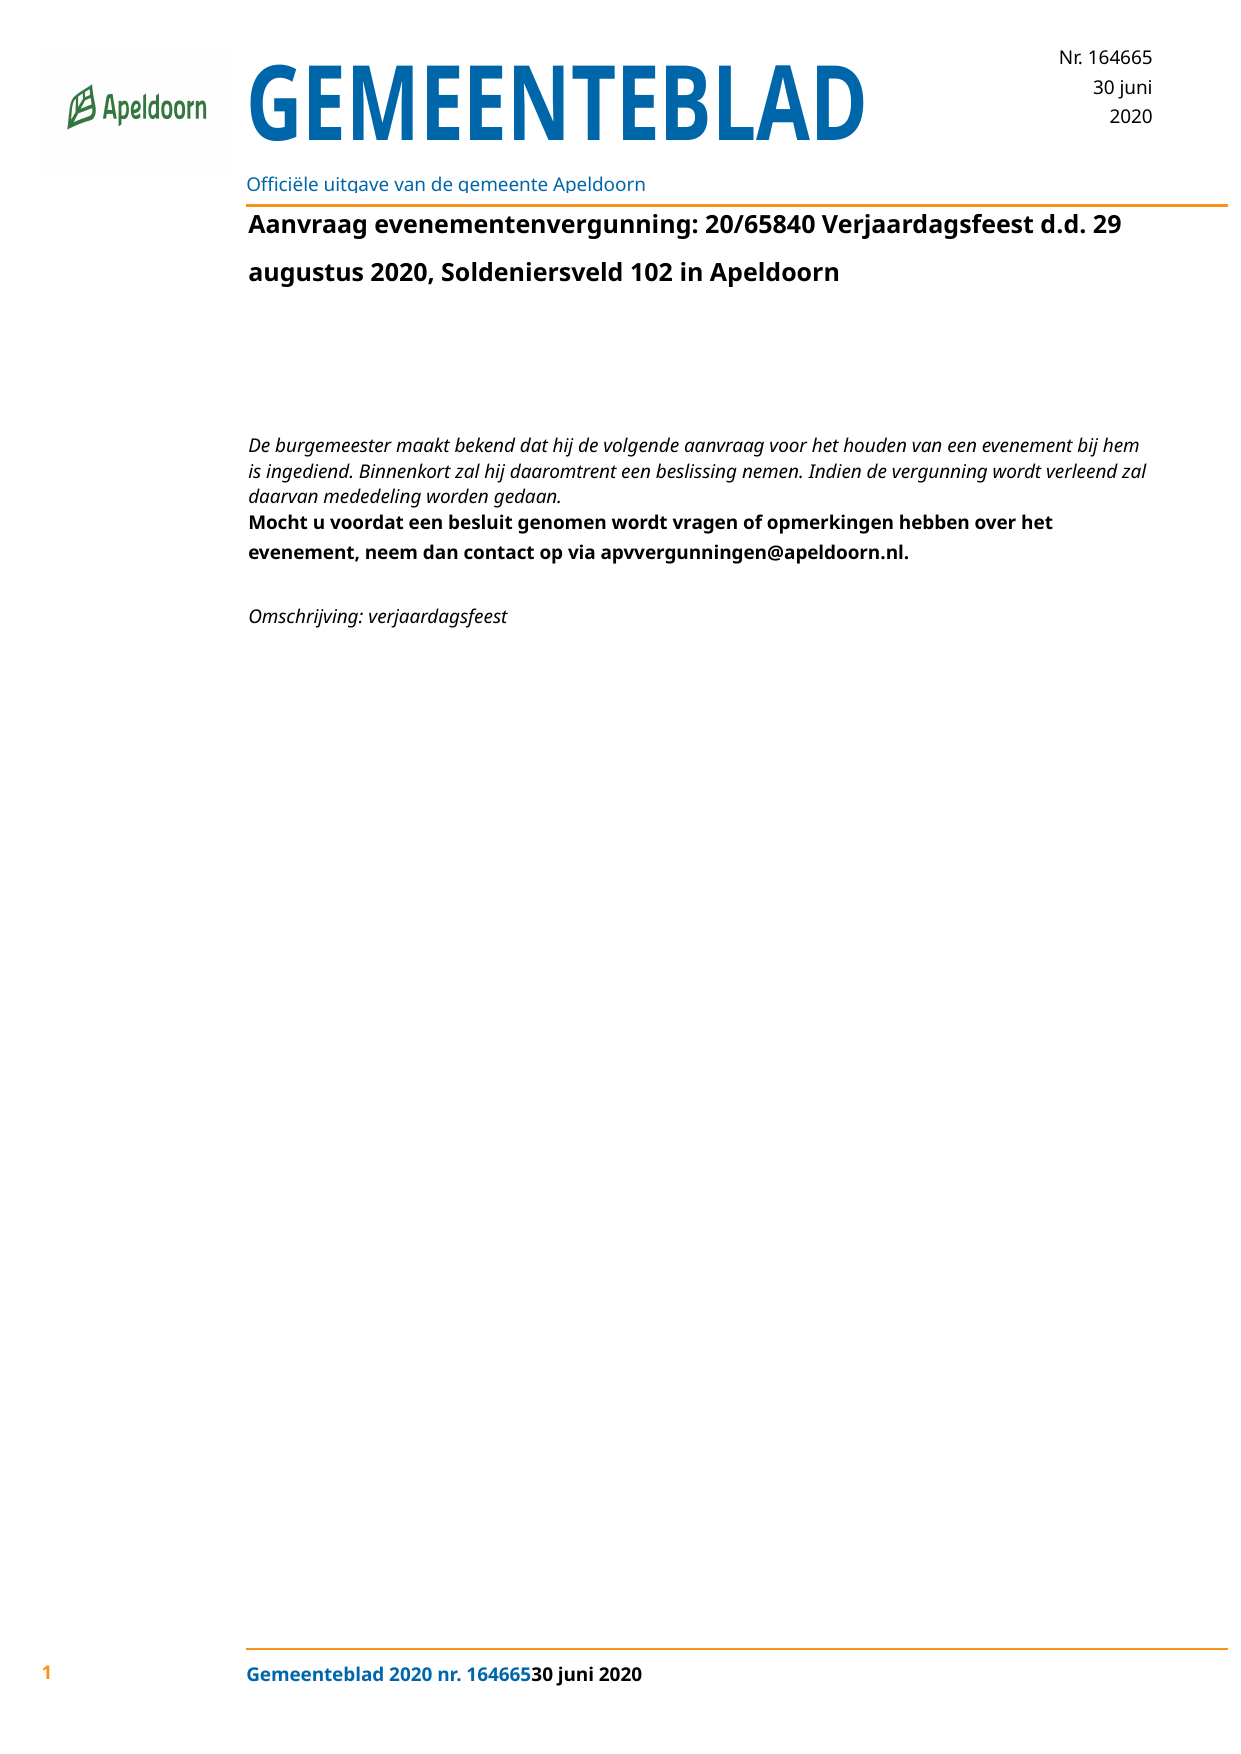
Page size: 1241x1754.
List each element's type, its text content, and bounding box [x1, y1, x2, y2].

text Mocht u voordat een besluit genomen wordt vragen of opmerkingen hebben over het evenement, neem dan contact op via apvvergunningen@apeldoorn.nl. [248, 509, 1152, 565]
text Omschrijving: verjaardagsfeest [248, 603, 1152, 629]
picture [41, 47, 231, 172]
text Aanvraag evenementenvergunning: 20/65840 Verjaardagsfeest d.d. 29 augustus 2020, Soldeniersveld 102 in Apeldoorn [248, 207, 1152, 288]
text De burgemeester maakt bekend dat hij de volgende aanvraag voor het houden van een evenement bij hem is ingediend. Binnenkort zal hij daaromtrent een beslissing nemen. Indien de vergunning wordt verleend zal daarvan mededeling worden gedaan. [248, 432, 1152, 509]
